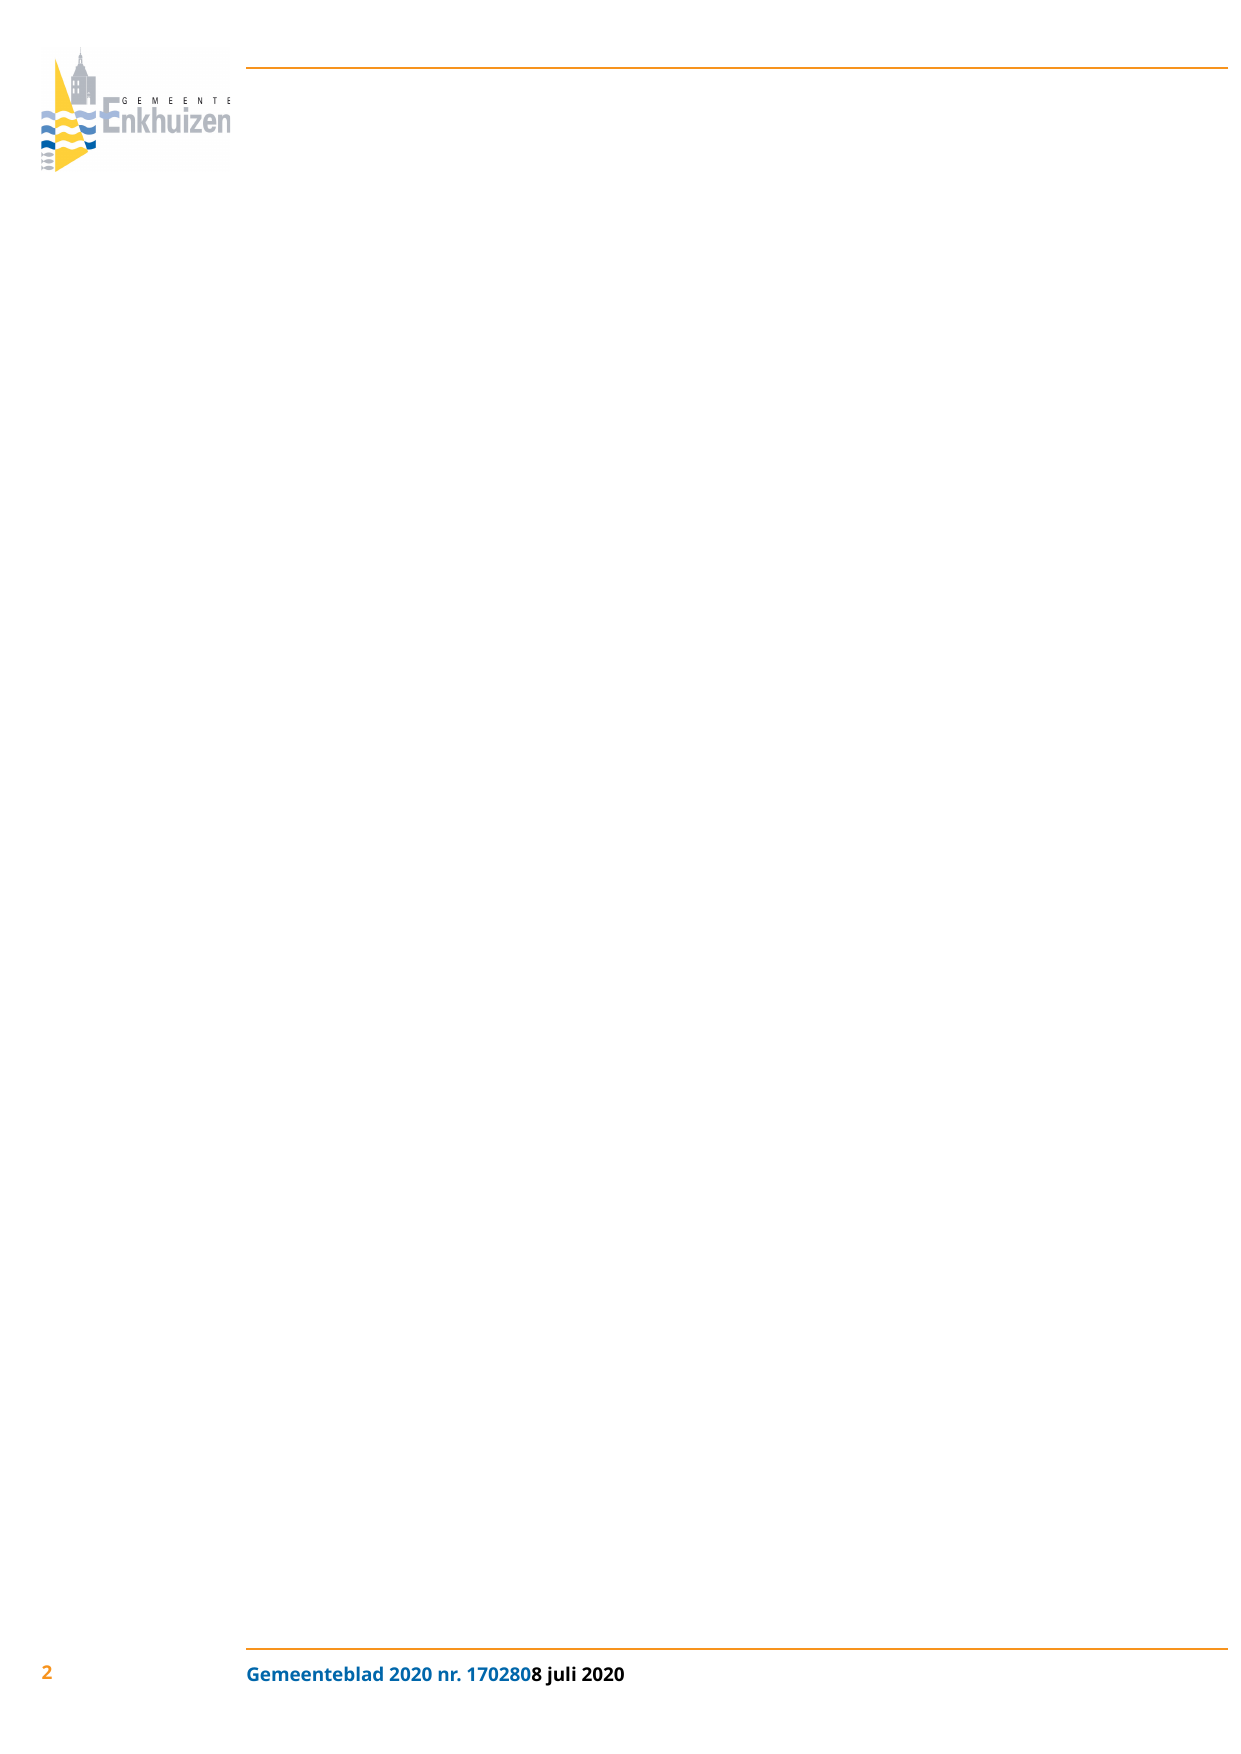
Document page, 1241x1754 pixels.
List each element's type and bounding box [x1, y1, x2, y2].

picture [41, 47, 231, 172]
